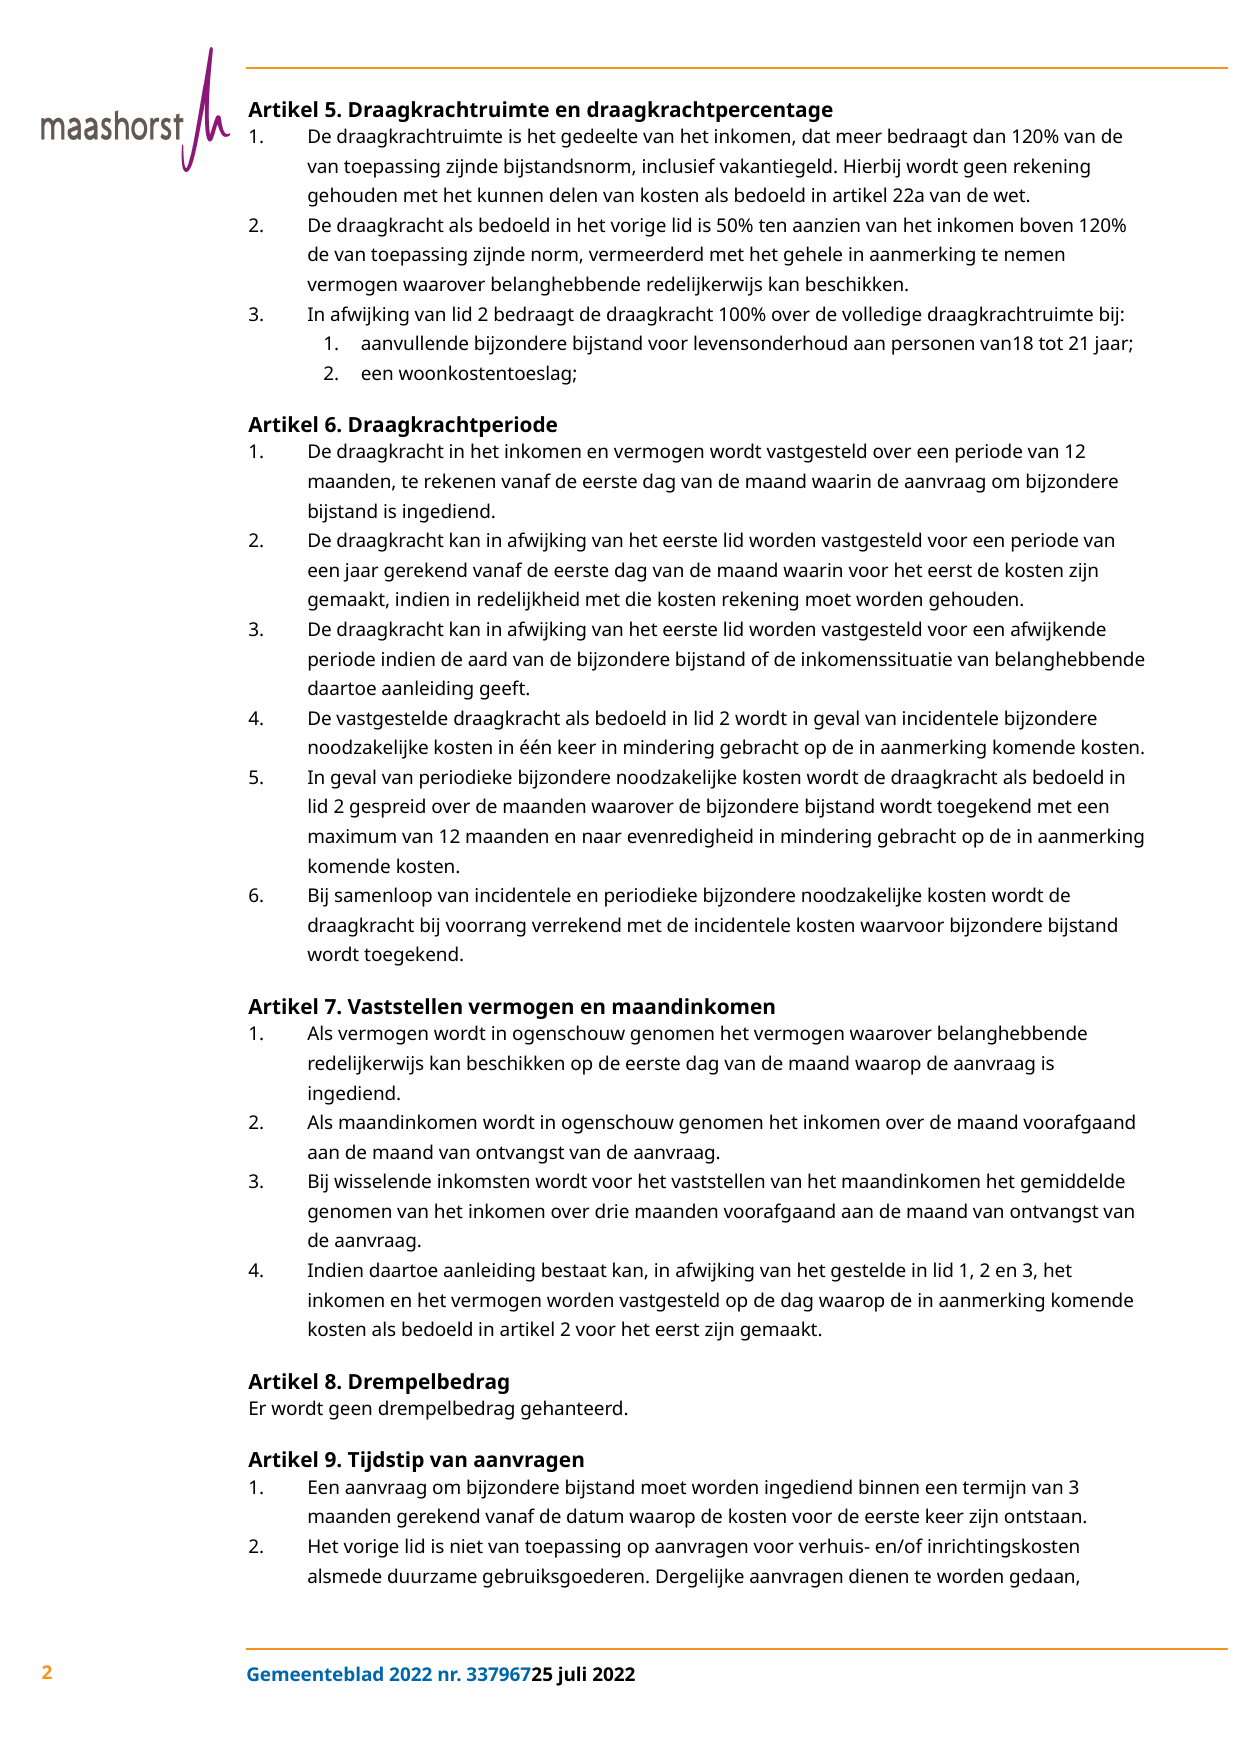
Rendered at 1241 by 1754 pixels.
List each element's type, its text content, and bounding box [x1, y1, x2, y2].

list Bij samenloop van incidentele en periodieke bijzondere noodzakelijke kosten wordt de draagkracht bij voorrang verrekend met de incidentele kosten waarvoor bijzondere bijstand wordt toegekend. [248, 882, 1152, 967]
text Artikel 7. Vaststellen vermogen en maandinkomen [248, 992, 1152, 1021]
picture [41, 47, 231, 172]
list De draagkrachtruimte is het gedeelte van het inkomen, dat meer bedraagt dan 120% van de van toepassing zijnde bijstandsnorm, inclusief vakantiegeld. Hierbij wordt geen rekening gehouden met het kunnen delen van kosten als bedoeld in artikel 22a van de wet. [248, 123, 1152, 208]
list Bij wisselende inkomsten wordt voor het vaststellen van het maandinkomen het gemiddelde genomen van het inkomen over drie maanden voorafgaand aan de maand van ontvangst van de aanvraag. [248, 1168, 1152, 1253]
list De vastgestelde draagkracht als bedoeld in lid 2 wordt in geval van incidentele bijzondere noodzakelijke kosten in één keer in mindering gebracht op de in aanmerking komende kosten. [248, 705, 1152, 760]
list Het vorige lid is niet van toepassing op aanvragen voor verhuis- en/of inrichtingskosten alsmede duurzame gebruiksgoederen. Dergelijke aanvragen dienen te worden gedaan, [248, 1533, 1152, 1588]
list De draagkracht in het inkomen en vermogen wordt vastgesteld over een periode van 12 maanden, te rekenen vanaf de eerste dag van de maand waarin de aanvraag om bijzondere bijstand is ingediend. [248, 439, 1152, 524]
list De draagkracht als bedoeld in het vorige lid is 50% ten aanzien van het inkomen boven 120% de van toepassing zijnde norm, vermeerderd met het gehele in aanmerking te nemen vermogen waarover belanghebbende redelijkerwijs kan beschikken. [248, 212, 1152, 297]
text Artikel 6. Draagkrachtperiode [248, 410, 1152, 439]
list In geval van periodieke bijzondere noodzakelijke kosten wordt de draagkracht als bedoeld in lid 2 gespreid over de maanden waarover de bijzondere bijstand wordt toegekend met een maximum van 12 maanden en naar evenredigheid in mindering gebracht op de in aanmerking komende kosten. [248, 764, 1152, 879]
list een woonkostentoeslag; [323, 360, 1152, 386]
list Als vermogen wordt in ogenschouw genomen het vermogen waarover belanghebbende redelijkerwijs kan beschikken op de eerste dag van de maand waarop de aanvraag is ingediend. [248, 1021, 1152, 1105]
list aanvullende bijzondere bijstand voor levensonderhoud aan personen van18 tot 21 jaar; [323, 330, 1152, 356]
list Een aanvraag om bijzondere bijstand moet worden ingediend binnen een termijn van 3 maanden gerekend vanaf de datum waarop de kosten voor de eerste keer zijn ontstaan. [248, 1474, 1152, 1529]
text Er wordt geen drempelbedrag gehanteerd. [248, 1395, 1152, 1421]
list In afwijking van lid 2 bedraagt de draagkracht 100% over de volledige draagkrachtruimte bij: [248, 301, 1152, 326]
text Artikel 5. Draagkrachtruimte en draagkrachtpercentage [248, 95, 1152, 123]
text Artikel 9. Tijdstip van aanvragen [248, 1446, 1152, 1474]
list De draagkracht kan in afwijking van het eerste lid worden vastgesteld voor een afwijkende periode indien de aard van de bijzondere bijstand of de inkomenssituatie van belanghebbende daartoe aanleiding geeft. [248, 616, 1152, 701]
list Indien daartoe aanleiding bestaat kan, in afwijking van het gestelde in lid 1, 2 en 3, het inkomen en het vermogen worden vastgesteld op de dag waarop de in aanmerking komende kosten als bedoeld in artikel 2 voor het eerst zijn gemaakt. [248, 1257, 1152, 1342]
text Artikel 8. Drempelbedrag [248, 1367, 1152, 1395]
list Als maandinkomen wordt in ogenschouw genomen het inkomen over de maand voorafgaand aan de maand van ontvangst van de aanvraag. [248, 1109, 1152, 1164]
list De draagkracht kan in afwijking van het eerste lid worden vastgesteld voor een periode van een jaar gerekend vanaf de eerste dag van de maand waarin voor het eerst de kosten zijn gemaakt, indien in redelijkheid met die kosten rekening moet worden gehouden. [248, 527, 1152, 612]
